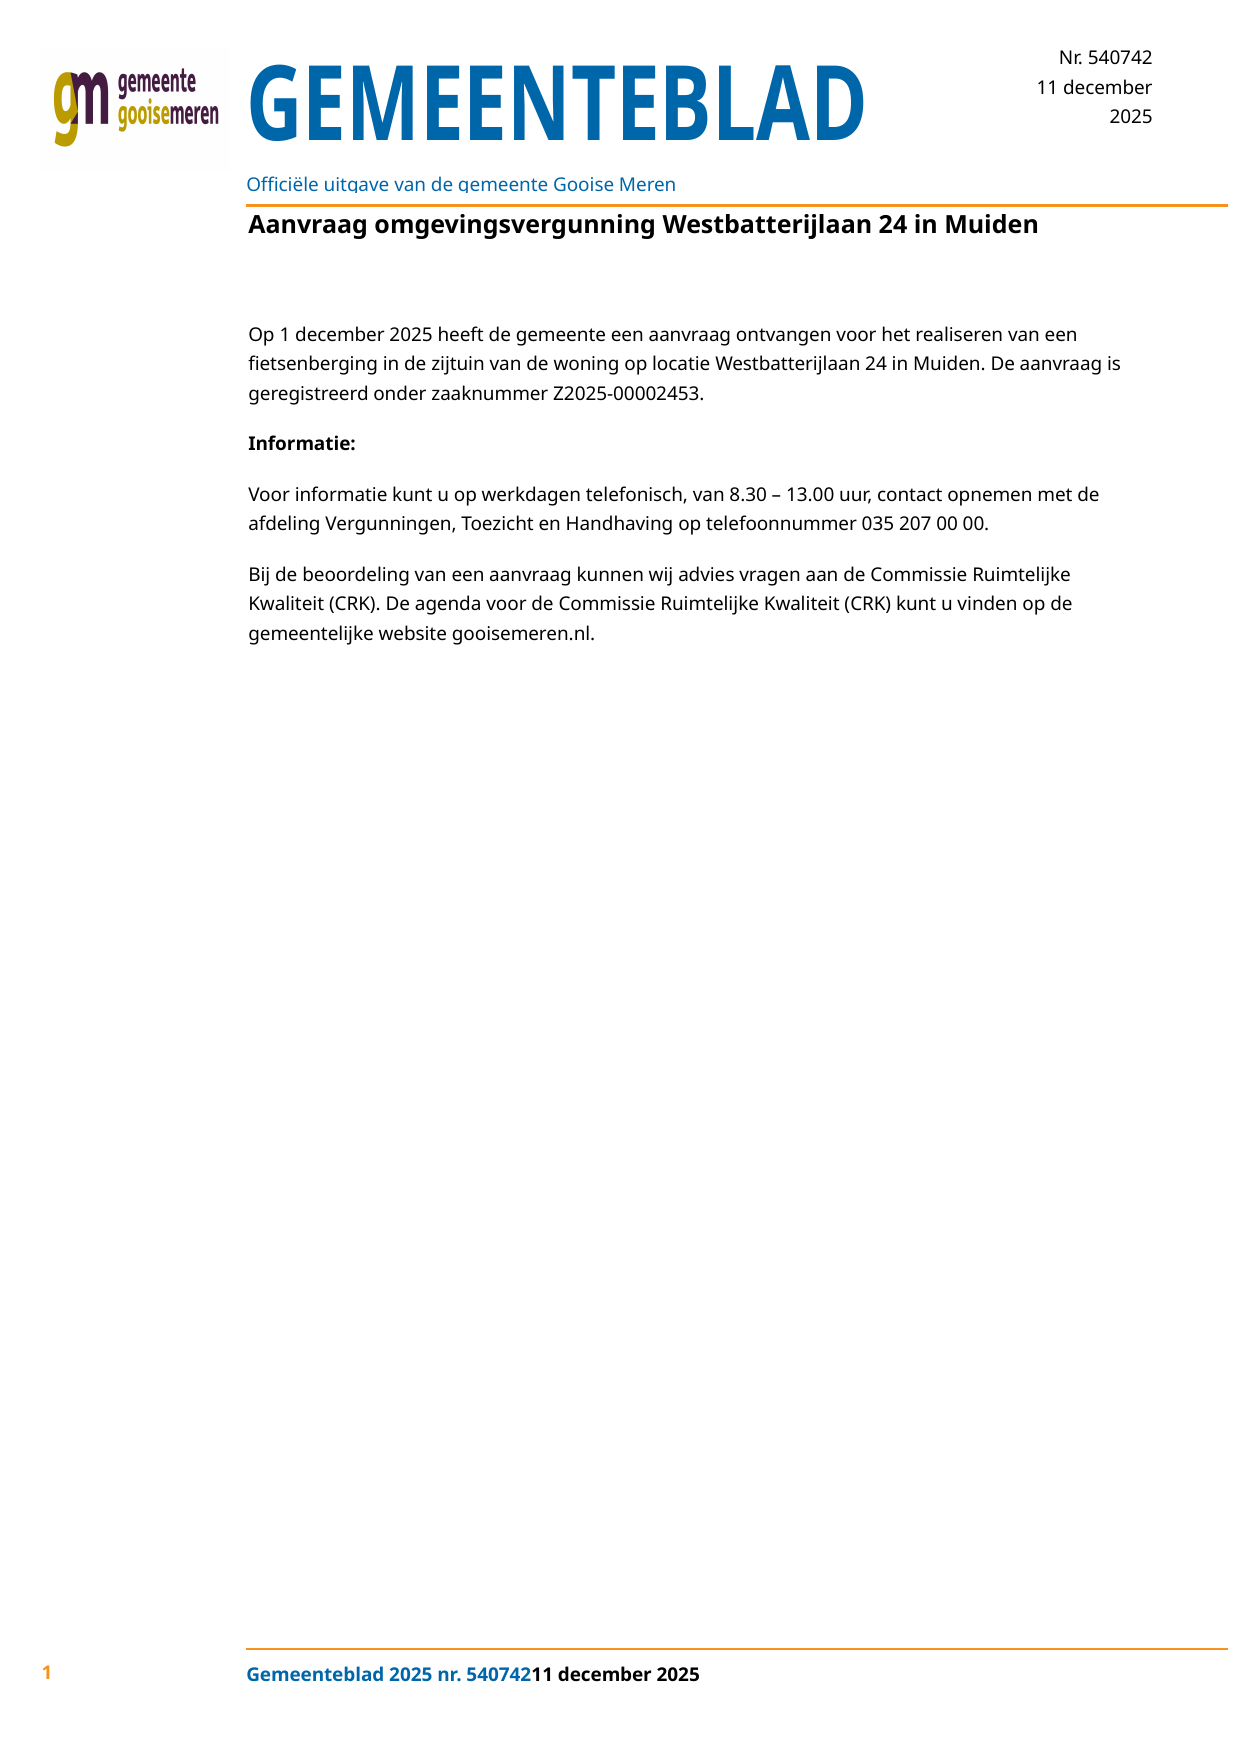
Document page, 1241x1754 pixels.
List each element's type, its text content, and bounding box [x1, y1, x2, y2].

text Bij de beoordeling van een aanvraag kunnen wij advies vragen aan de Commissie Ruimtelijke Kwaliteit (CRK). De agenda voor de Commissie Ruimtelijke Kwaliteit (CRK) kunt u vinden op de gemeentelijke website gooisemeren.nl. [248, 561, 1152, 646]
text Informatie: [248, 430, 1152, 456]
text Op 1 december 2025 heeft de gemeente een aanvraag ontvangen voor het realiseren van een fietsenberging in de zijtuin van de woning op locatie Westbatterijlaan 24 in Muiden. De aanvraag is geregistreerd onder zaaknummer Z2025-00002453. [248, 321, 1152, 406]
picture [41, 47, 231, 172]
text Aanvraag omgevingsvergunning Westbatterijlaan 24 in Muiden [248, 207, 1152, 241]
text Voor informatie kunt u op werkdagen telefonisch, van 8.30 – 13.00 uur, contact opnemen met de afdeling Vergunningen, Toezicht en Handhaving op telefoonnummer 035 207 00 00. [248, 481, 1152, 536]
